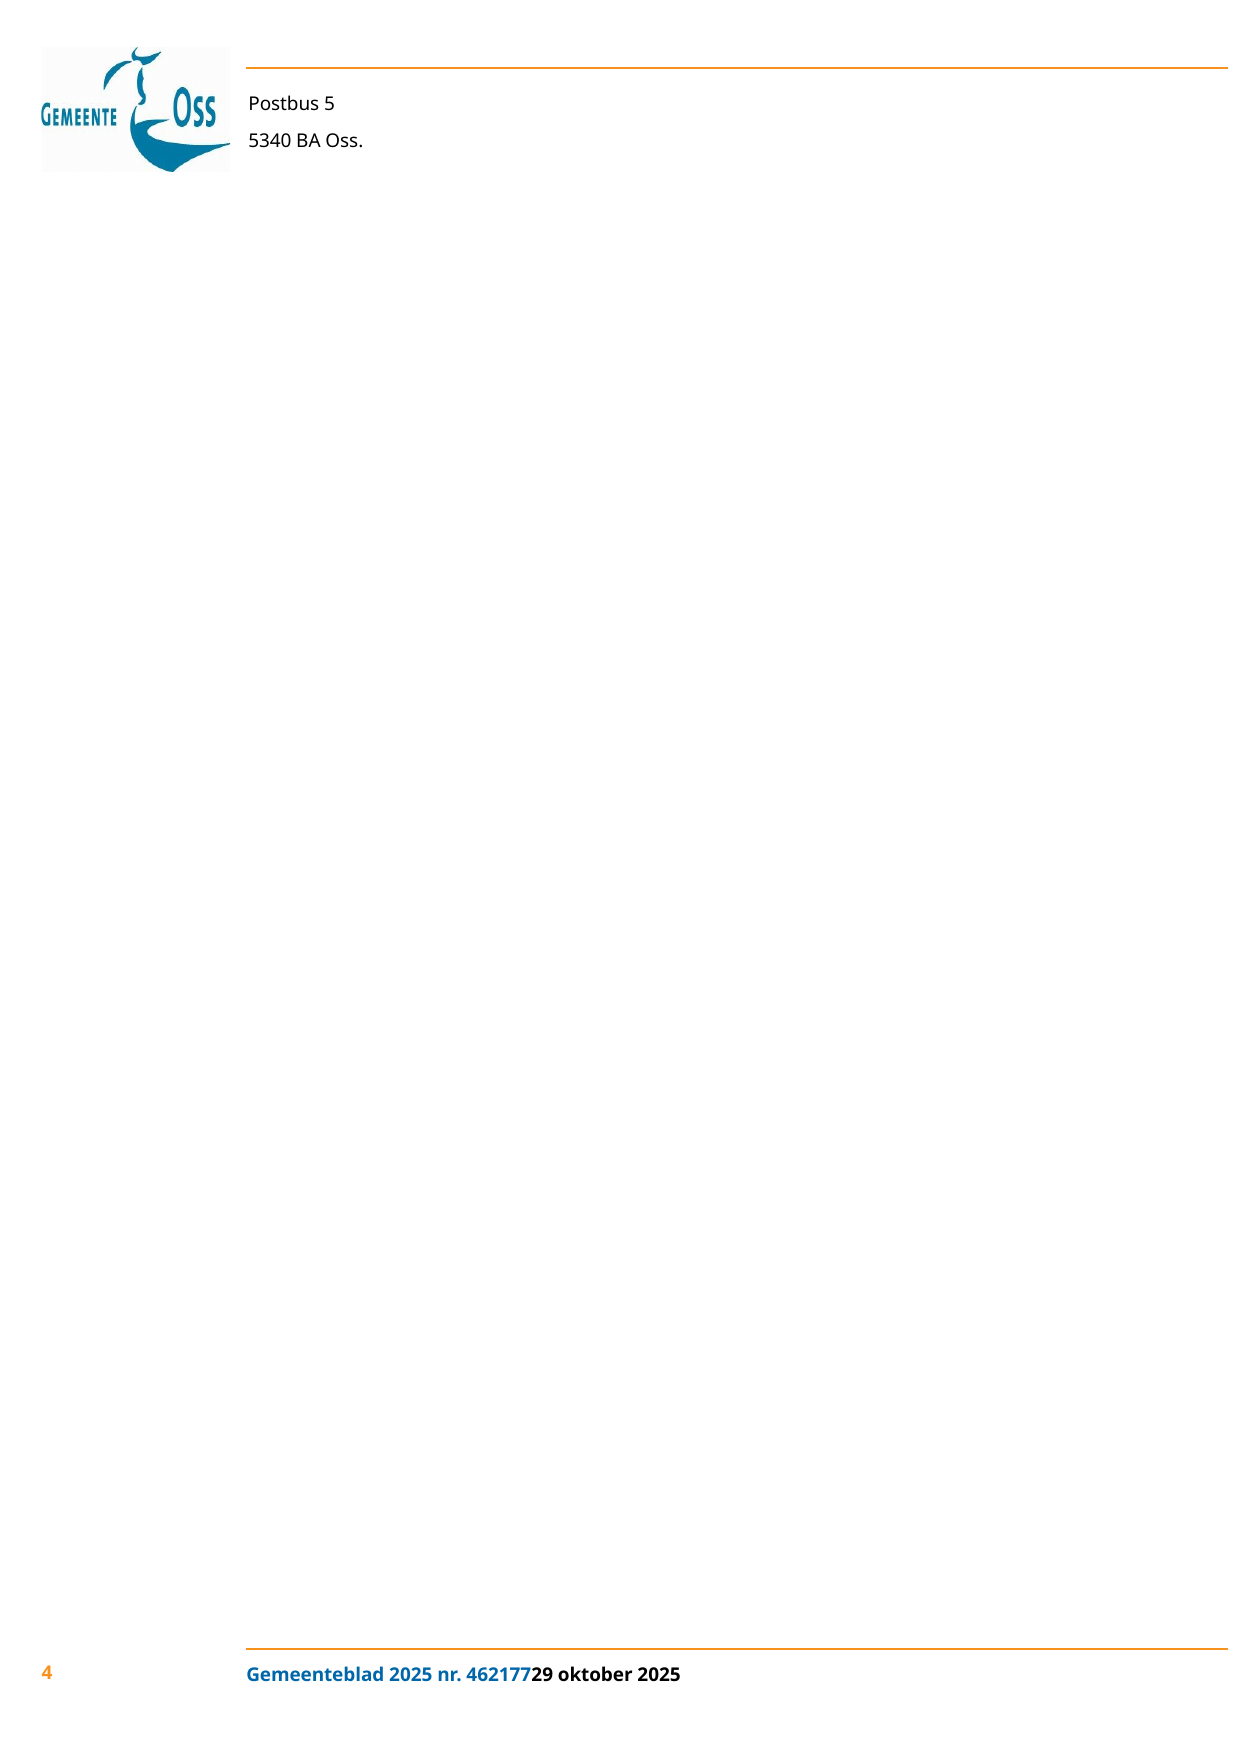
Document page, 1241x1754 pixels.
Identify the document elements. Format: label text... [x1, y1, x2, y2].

picture [41, 47, 231, 172]
text Postbus 5 [248, 95, 1152, 114]
text 5340 BA Oss. [248, 132, 1152, 151]
